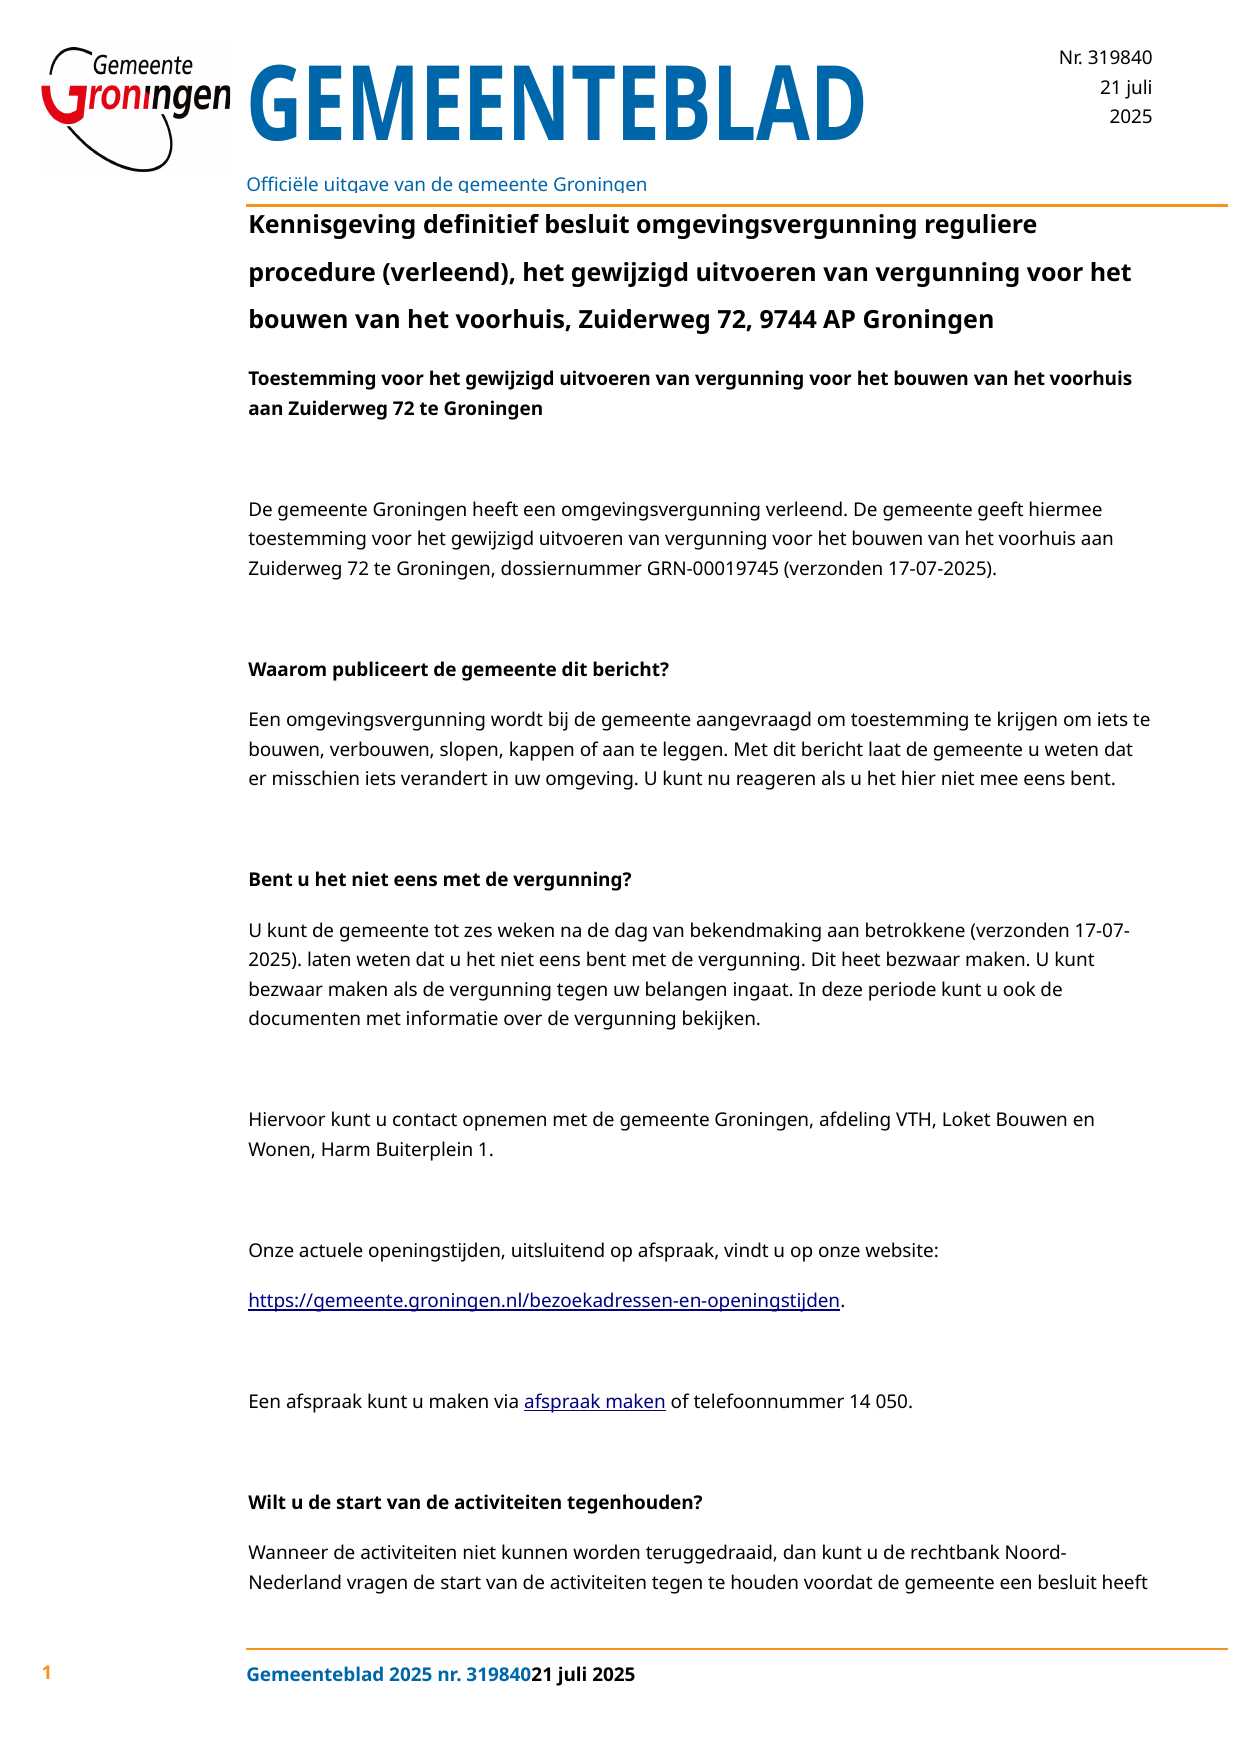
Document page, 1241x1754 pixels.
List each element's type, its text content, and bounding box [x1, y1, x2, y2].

text Bent u het niet eens met de vergunning? [248, 866, 1152, 892]
picture [41, 47, 231, 172]
text Toestemming voor het gewijzigd uitvoeren van vergunning voor het bouwen van het voorhuis aan Zuiderweg 72 te Groningen [248, 366, 1152, 421]
text Een afspraak kunt u maken via afspraak maken of telefoonnummer 14 050. [248, 1388, 1152, 1414]
text Hiervoor kunt u contact opnemen met de gemeente Groningen, afdeling VTH, Loket Bouwen en Wonen, Harm Buiterplein 1. [248, 1106, 1152, 1162]
text U kunt de gemeente tot zes weken na de dag van bekendmaking aan betrokkene (verzonden 17-07-2025). laten weten dat u het niet eens bent met de vergunning. Dit heet bezwaar maken. U kunt bezwaar maken als de vergunning tegen uw belangen ingaat. In deze periode kunt u ook de documenten met informatie over de vergunning bekijken. [248, 917, 1152, 1031]
text https://gemeente.groningen.nl/bezoekadressen-en-openingstijden. [248, 1287, 1152, 1313]
text Onze actuele openingstijden, uitsluitend op afspraak, vindt u op onze website: [248, 1237, 1152, 1262]
text Een omgevingsvergunning wordt bij de gemeente aangevraagd om toestemming te krijgen om iets te bouwen, verbouwen, slopen, kappen of aan te leggen. Met dit bericht laat de gemeente u weten dat er misschien iets verandert in uw omgeving. U kunt nu reageren als u het hier niet mee eens bent. [248, 706, 1152, 791]
text Kennisgeving definitief besluit omgevingsvergunning reguliere procedure (verleend), het gewijzigd uitvoeren van vergunning voor het bouwen van het voorhuis, Zuiderweg 72, 9744 AP Groningen [248, 207, 1152, 336]
text Wilt u de start van de activiteiten tegenhouden? [248, 1489, 1152, 1514]
text Wanneer de activiteiten niet kunnen worden teruggedraaid, dan kunt u de rechtbank Noord-Nederland vragen de start van de activiteiten tegen te houden voordat de gemeente een besluit heeft [248, 1539, 1152, 1594]
text De gemeente Groningen heeft een omgevingsvergunning verleend. De gemeente geeft hiermee toestemming voor het gewijzigd uitvoeren van vergunning voor het bouwen van het voorhuis aan Zuiderweg 72 te Groningen, dossiernummer GRN-00019745 (verzonden 17-07-2025). [248, 496, 1152, 581]
text Waarom publiceert de gemeente dit bericht? [248, 656, 1152, 682]
